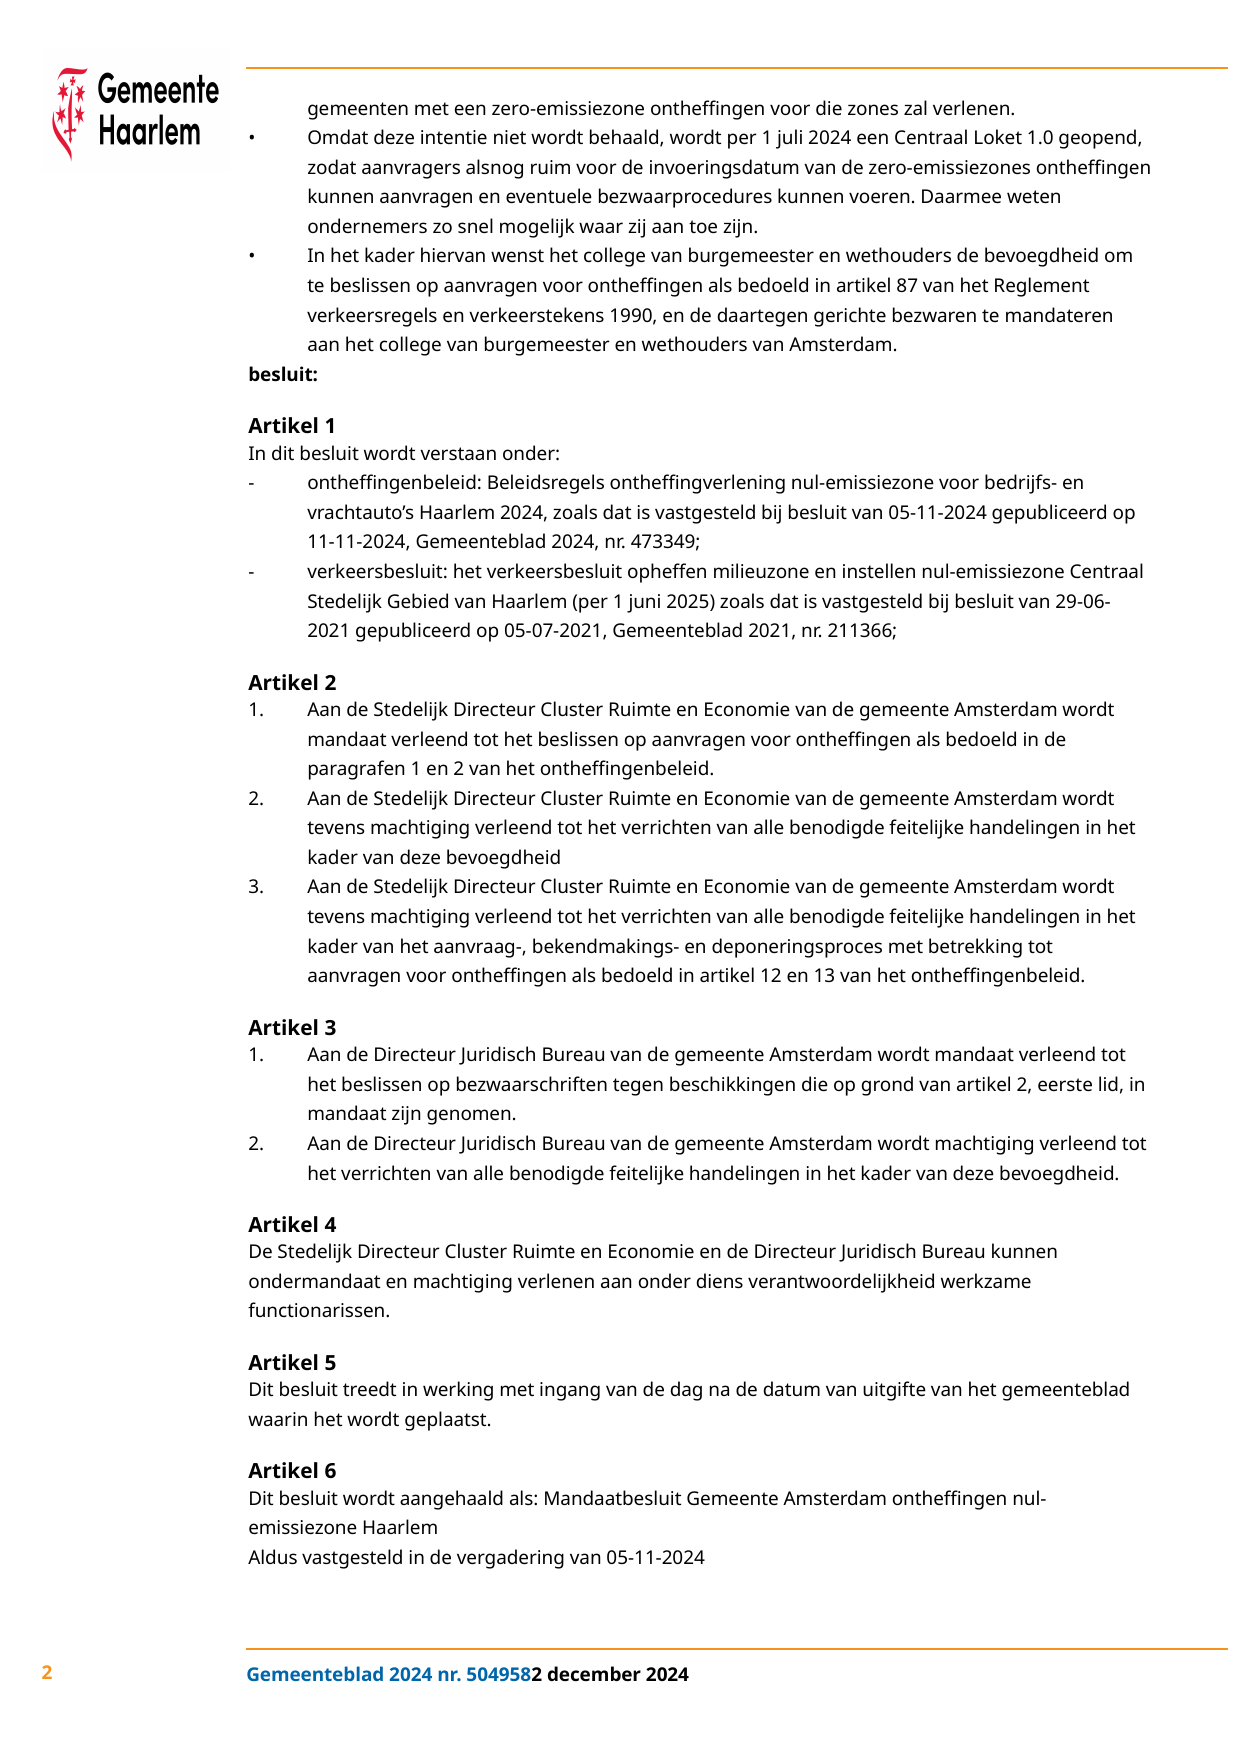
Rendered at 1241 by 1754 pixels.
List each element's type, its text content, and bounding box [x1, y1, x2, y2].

text besluit: [248, 361, 1152, 387]
list verkeersbesluit: het verkeersbesluit opheffen milieuzone en instellen nul-emissiezone Centraal Stedelijk Gebied van Haarlem (per 1 juni 2025) zoals dat is vastgesteld bij besluit van 29-06-2021 gepubliceerd op 05-07-2021, Gemeenteblad 2021, nr. 211366; [248, 558, 1152, 643]
list gemeenten met een zero-emissiezone ontheffingen voor die zones zal verlenen. [248, 95, 1152, 121]
text Artikel 6 [248, 1457, 1152, 1485]
text Dit besluit treedt in werking met ingang van de dag na de datum van uitgifte van het gemeenteblad waarin het wordt geplaatst. [248, 1377, 1152, 1432]
list Omdat deze intentie niet wordt behaald, wordt per 1 juli 2024 een Centraal Loket 1.0 geopend, zodat aanvragers alsnog ruim voor de invoeringsdatum van de zero-emissiezones ontheffingen kunnen aanvragen en eventuele bezwaarprocedures kunnen voeren. Daarmee weten ondernemers zo snel mogelijk waar zij aan toe zijn. [248, 124, 1152, 239]
list Aan de Directeur Juridisch Bureau van de gemeente Amsterdam wordt machtiging verleend tot het verrichten van alle benodigde feitelijke handelingen in het kader van deze bevoegdheid. [248, 1130, 1152, 1185]
text Artikel 2 [248, 668, 1152, 696]
text Dit besluit wordt aangehaald als: Mandaatbesluit Gemeente Amsterdam ontheffingen nul- emissiezone Haarlem [248, 1485, 1152, 1540]
list Aan de Stedelijk Directeur Cluster Ruimte en Economie van de gemeente Amsterdam wordt tevens machtiging verleend tot het verrichten van alle benodigde feitelijke handelingen in het kader van het aanvraag-, bekendmakings- en deponeringsproces met betrekking tot aanvragen voor ontheffingen als bedoeld in artikel 12 en 13 van het ontheffingenbeleid. [248, 874, 1152, 988]
picture [41, 47, 231, 172]
text In dit besluit wordt verstaan onder: [248, 440, 1152, 466]
text Artikel 4 [248, 1210, 1152, 1238]
text Aldus vastgesteld in de vergadering van 05-11-2024 [248, 1544, 1152, 1570]
list ontheffingenbeleid: Beleidsregels ontheffingverlening nul-emissiezone voor bedrijfs- en vrachtauto’s Haarlem 2024, zoals dat is vastgesteld bij besluit van 05-11-2024 gepubliceerd op 11-11-2024, Gemeenteblad 2024, nr. 473349; [248, 469, 1152, 554]
text Artikel 3 [248, 1013, 1152, 1041]
text De Stedelijk Directeur Cluster Ruimte en Economie en de Directeur Juridisch Bureau kunnen ondermandaat en machtiging verlenen aan onder diens verantwoordelijkheid werkzame functionarissen. [248, 1238, 1152, 1323]
list Aan de Stedelijk Directeur Cluster Ruimte en Economie van de gemeente Amsterdam wordt mandaat verleend tot het beslissen op aanvragen voor ontheffingen als bedoeld in de paragrafen 1 en 2 van het ontheffingenbeleid. [248, 696, 1152, 781]
list In het kader hiervan wenst het college van burgemeester en wethouders de bevoegdheid om te beslissen op aanvragen voor ontheffingen als bedoeld in artikel 87 van het Reglement verkeersregels en verkeerstekens 1990, en de daartegen gerichte bezwaren te mandateren aan het college van burgemeester en wethouders van Amsterdam. [248, 243, 1152, 357]
list Aan de Stedelijk Directeur Cluster Ruimte en Economie van de gemeente Amsterdam wordt tevens machtiging verleend tot het verrichten van alle benodigde feitelijke handelingen in het kader van deze bevoegdheid [248, 785, 1152, 870]
text Artikel 1 [248, 411, 1152, 440]
list Aan de Directeur Juridisch Bureau van de gemeente Amsterdam wordt mandaat verleend tot het beslissen op bezwaarschriften tegen beschikkingen die op grond van artikel 2, eerste lid, in mandaat zijn genomen. [248, 1041, 1152, 1126]
text Artikel 5 [248, 1348, 1152, 1377]
